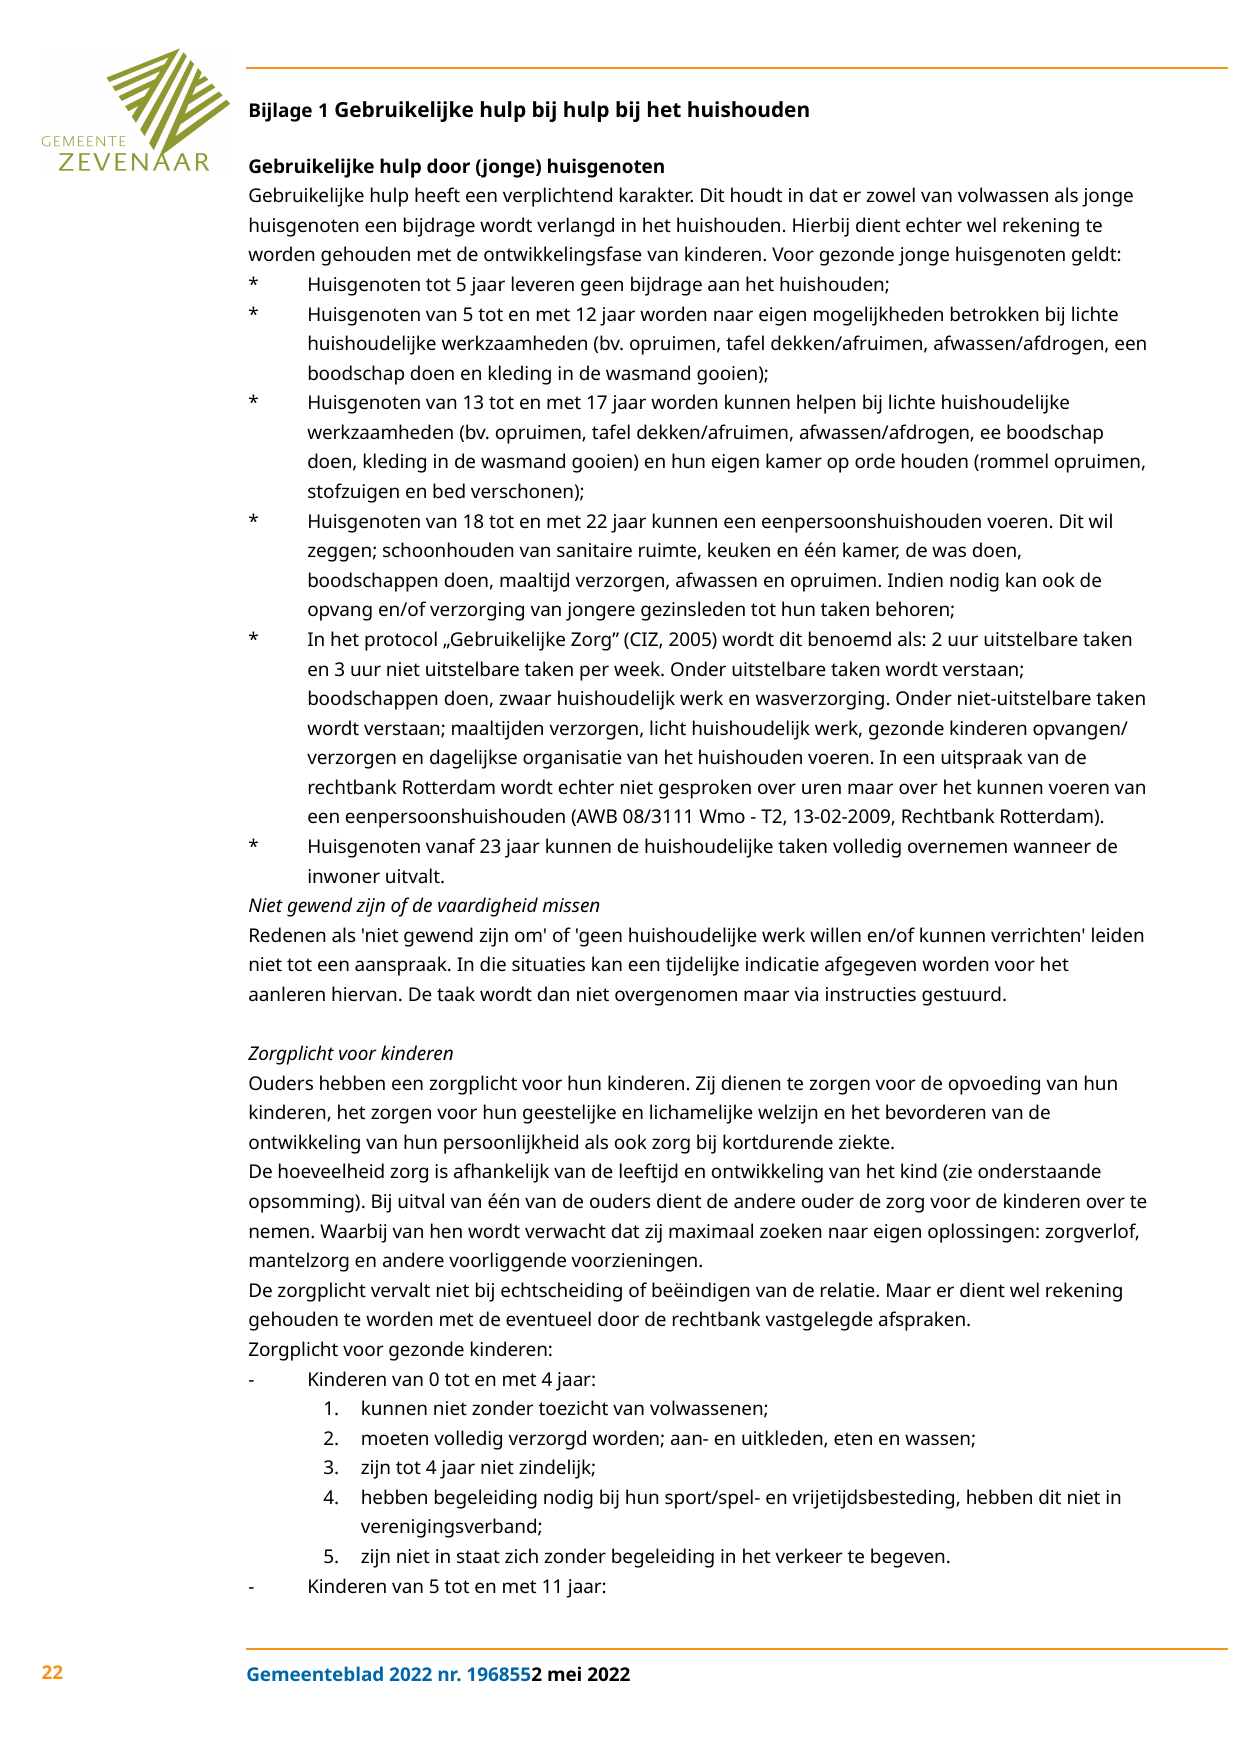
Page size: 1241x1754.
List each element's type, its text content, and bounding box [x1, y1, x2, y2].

list In het protocol „Gebruikelijke Zorg” (CIZ, 2005) wordt dit benoemd als: 2 uur uitstelbare taken en 3 uur niet uitstelbare taken per week. Onder uitstelbare taken wordt verstaan; boodschappen doen, zwaar huishoudelijk werk en wasverzorging. Onder niet-uitstelbare taken wordt verstaan; maaltijden verzorgen, licht huishoudelijk werk, gezonde kinderen opvangen/ verzorgen en dagelijkse organisatie van het huishouden voeren. In een uitspraak van de rechtbank Rotterdam wordt echter niet gesproken over uren maar over het kunnen voeren van een eenpersoonshuishouden (AWB 08/3111 Wmo - T2, 13-02-2009, Rechtbank Rotterdam). [248, 626, 1152, 829]
list kunnen niet zonder toezicht van volwassenen; [323, 1395, 1152, 1421]
text De zorgplicht vervalt niet bij echtscheiding of beëindigen van de relatie. Maar er dient wel rekening gehouden te worden met de eventueel door de rechtbank vastgelegde afspraken. [248, 1277, 1152, 1332]
text Zorgplicht voor gezonde kinderen: [248, 1336, 1152, 1362]
text Ouders hebben een zorgplicht voor hun kinderen. Zij dienen te zorgen voor de opvoeding van hun kinderen, het zorgen voor hun geestelijke en lichamelijke welzijn en het bevorderen van de ontwikkeling van hun persoonlijkheid als ook zorg bij kortdurende ziekte. [248, 1070, 1152, 1155]
text Gebruikelijke hulp door (jonge) huisgenoten [248, 153, 1152, 179]
list moeten volledig verzorgd worden; aan- en uitkleden, eten en wassen; [323, 1425, 1152, 1451]
list Kinderen van 0 tot en met 4 jaar: [248, 1366, 1152, 1392]
list Kinderen van 5 tot en met 11 jaar: [248, 1573, 1152, 1599]
list zijn tot 4 jaar niet zindelijk; [323, 1454, 1152, 1480]
list Huisgenoten vanaf 23 jaar kunnen de huishoudelijke taken volledig overnemen wanneer de inwoner uitvalt. [248, 833, 1152, 889]
list zijn niet in staat zich zonder begeleiding in het verkeer te begeven. [323, 1543, 1152, 1569]
text Niet gewend zijn of de vaardigheid missen [248, 892, 1152, 918]
list Huisgenoten van 5 tot en met 12 jaar worden naar eigen mogelijkheden betrokken bij lichte huishoudelijke werkzaamheden (bv. opruimen, tafel dekken/afruimen, afwassen/afdrogen, een boodschap doen en kleding in de wasmand gooien); [248, 301, 1152, 386]
list Huisgenoten van 13 tot en met 17 jaar worden kunnen helpen bij lichte huishoudelijke werkzaamheden (bv. opruimen, tafel dekken/afruimen, afwassen/afdrogen, ee boodschap doen, kleding in de wasmand gooien) en hun eigen kamer op orde houden (rommel opruimen, stofzuigen en bed verschonen); [248, 389, 1152, 504]
list Huisgenoten tot 5 jaar leveren geen bijdrage aan het huishouden; [248, 271, 1152, 297]
text Redenen als 'niet gewend zijn om' of 'geen huishoudelijke werk willen en/of kunnen verrichten' leiden niet tot een aanspraak. In die situaties kan een tijdelijke indicatie afgegeven worden voor het aanleren hiervan. De taak wordt dan niet overgenomen maar via instructies gestuurd. [248, 922, 1152, 1007]
text Zorgplicht voor kinderen [248, 1040, 1152, 1066]
text De hoeveelheid zorg is afhankelijk van de leeftijd en ontwikkeling van het kind (zie onderstaande opsomming). Bij uitval van één van de ouders dient de andere ouder de zorg voor de kinderen over te nemen. Waarbij van hen wordt verwacht dat zij maximaal zoeken naar eigen oplossingen: zorgverlof, mantelzorg en andere voorliggende voorzieningen. [248, 1159, 1152, 1273]
list Huisgenoten van 18 tot en met 22 jaar kunnen een eenpersoonshuishouden voeren. Dit wil zeggen; schoonhouden van sanitaire ruimte, keuken en één kamer, de was doen, boodschappen doen, maaltijd verzorgen, afwassen en opruimen. Indien nodig kan ook de opvang en/of verzorging van jongere gezinsleden tot hun taken behoren; [248, 508, 1152, 622]
picture [41, 47, 231, 172]
list hebben begeleiding nodig bij hun sport/spel- en vrijetijdsbesteding, hebben dit niet in verenigingsverband; [323, 1484, 1152, 1539]
text Gebruikelijke hulp heeft een verplichtend karakter. Dit houdt in dat er zowel van volwassen als jonge huisgenoten een bijdrage wordt verlangd in het huishouden. Hierbij dient echter wel rekening te worden gehouden met de ontwikkelingsfase van kinderen. Voor gezonde jonge huisgenoten geldt: [248, 182, 1152, 267]
text Bijlage 1 Gebruikelijke hulp bij hulp bij het huishouden [248, 95, 1152, 123]
